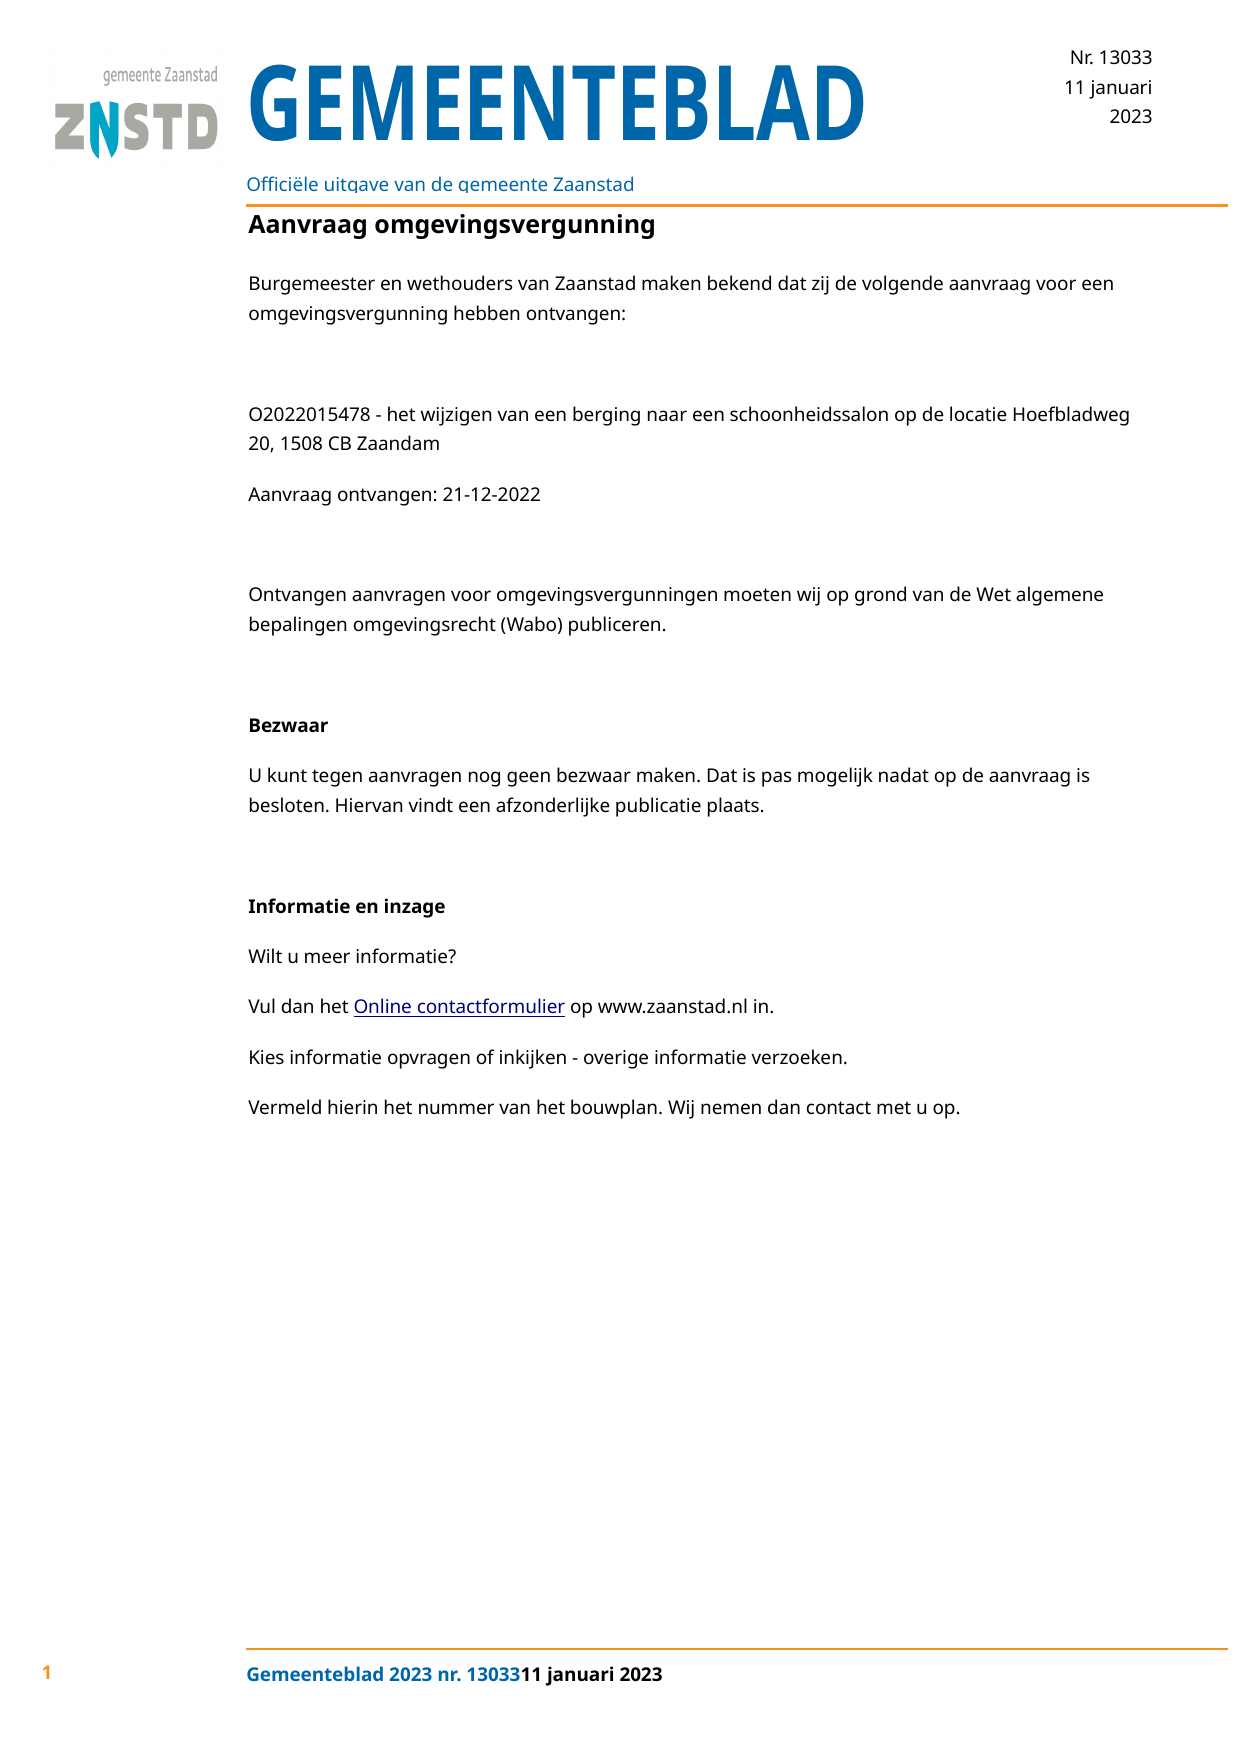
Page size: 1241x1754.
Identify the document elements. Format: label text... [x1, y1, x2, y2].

text Bezwaar [248, 712, 1152, 738]
text Aanvraag ontvangen: 21-12-2022 [248, 481, 1152, 506]
text Aanvraag omgevingsvergunning [248, 207, 1152, 241]
text Ontvangen aanvragen voor omgevingsvergunningen moeten wij op grond van de Wet algemene bepalingen omgevingsrecht (Wabo) publiceren. [248, 582, 1152, 637]
text Vermeld hierin het nummer van het bouwplan. Wij nemen dan contact met u op. [248, 1094, 1152, 1120]
text O2022015478 - het wijzigen van een berging naar een schoonheidssalon op de locatie Hoefbladweg 20, 1508 CB Zaandam [248, 401, 1152, 456]
text Informatie en inzage [248, 893, 1152, 918]
text Vul dan het Online contactformulier op www.zaanstad.nl in. [248, 994, 1152, 1019]
picture [41, 47, 231, 172]
text Kies informatie opvragen of inkijken - overige informatie verzoeken. [248, 1044, 1152, 1070]
text Wilt u meer informatie? [248, 943, 1152, 969]
text U kunt tegen aanvragen nog geen bezwaar maken. Dat is pas mogelijk nadat op de aanvraag is besloten. Hiervan vindt een afzonderlijke publicatie plaats. [248, 762, 1152, 818]
text Burgemeester en wethouders van Zaanstad maken bekend dat zij de volgende aanvraag voor een omgevingsvergunning hebben ontvangen: [248, 270, 1152, 326]
